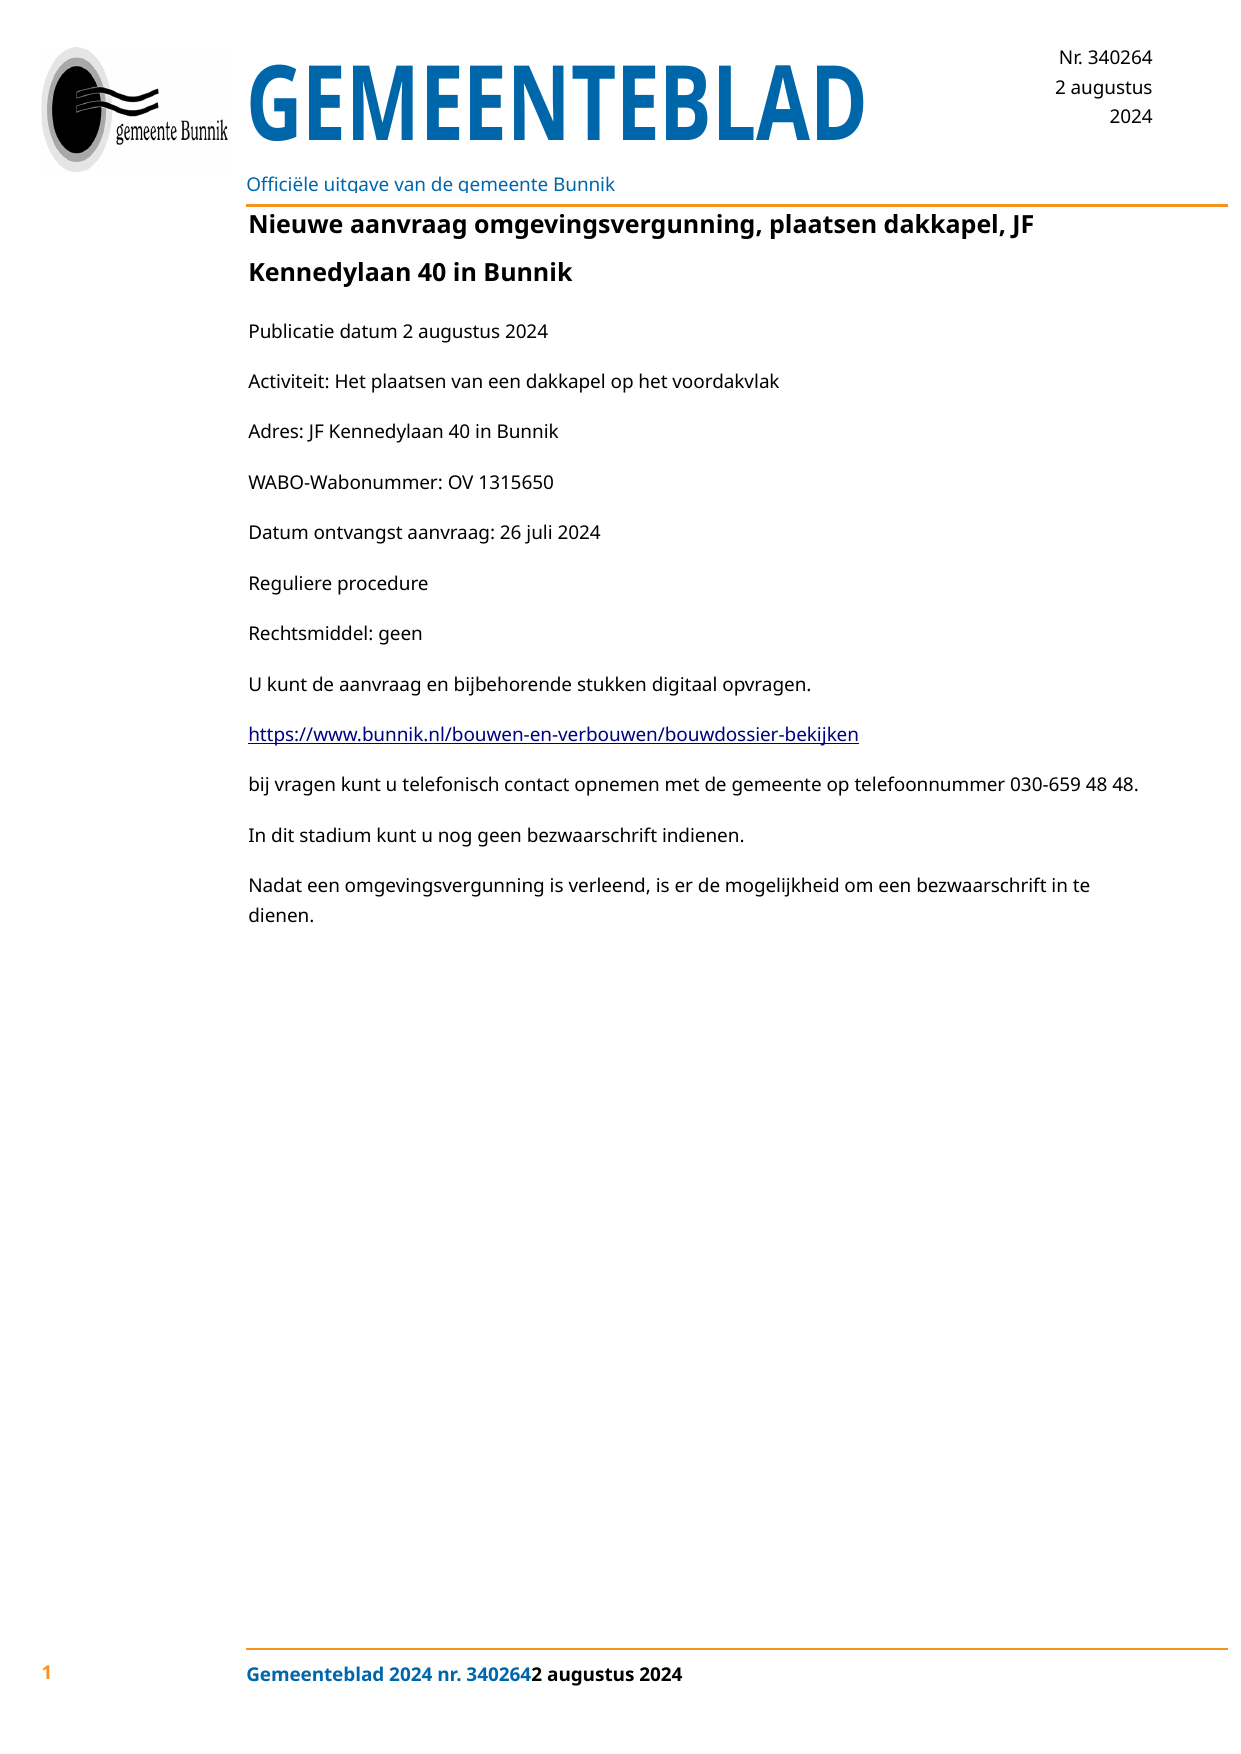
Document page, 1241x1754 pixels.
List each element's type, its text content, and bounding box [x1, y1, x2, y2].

text In dit stadium kunt u nog geen bezwaarschrift indienen. [248, 822, 1152, 848]
text Nieuwe aanvraag omgevingsvergunning, plaatsen dakkapel, JF Kennedylaan 40 in Bunnik [248, 207, 1152, 288]
text bij vragen kunt u telefonisch contact opnemen met de gemeente op telefoonnummer 030-659 48 48. [248, 772, 1152, 797]
text Rechtsmiddel: geen [248, 620, 1152, 646]
text WABO-Wabonummer: OV 1315650 [248, 469, 1152, 495]
text U kunt de aanvraag en bijbehorende stukken digitaal opvragen. [248, 671, 1152, 697]
text https://www.bunnik.nl/bouwen-en-verbouwen/bouwdossier-bekijken [248, 721, 1152, 747]
text Nadat een omgevingsvergunning is verleend, is er de mogelijkheid om een bezwaarschrift in te dienen. [248, 872, 1152, 928]
text Adres: JF Kennedylaan 40 in Bunnik [248, 419, 1152, 444]
text Activiteit: Het plaatsen van een dakkapel op het voordakvlak [248, 368, 1152, 394]
text Publicatie datum 2 augustus 2024 [248, 318, 1152, 344]
picture [41, 47, 231, 172]
text Datum ontvangst aanvraag: 26 juli 2024 [248, 519, 1152, 545]
text Reguliere procedure [248, 570, 1152, 596]
